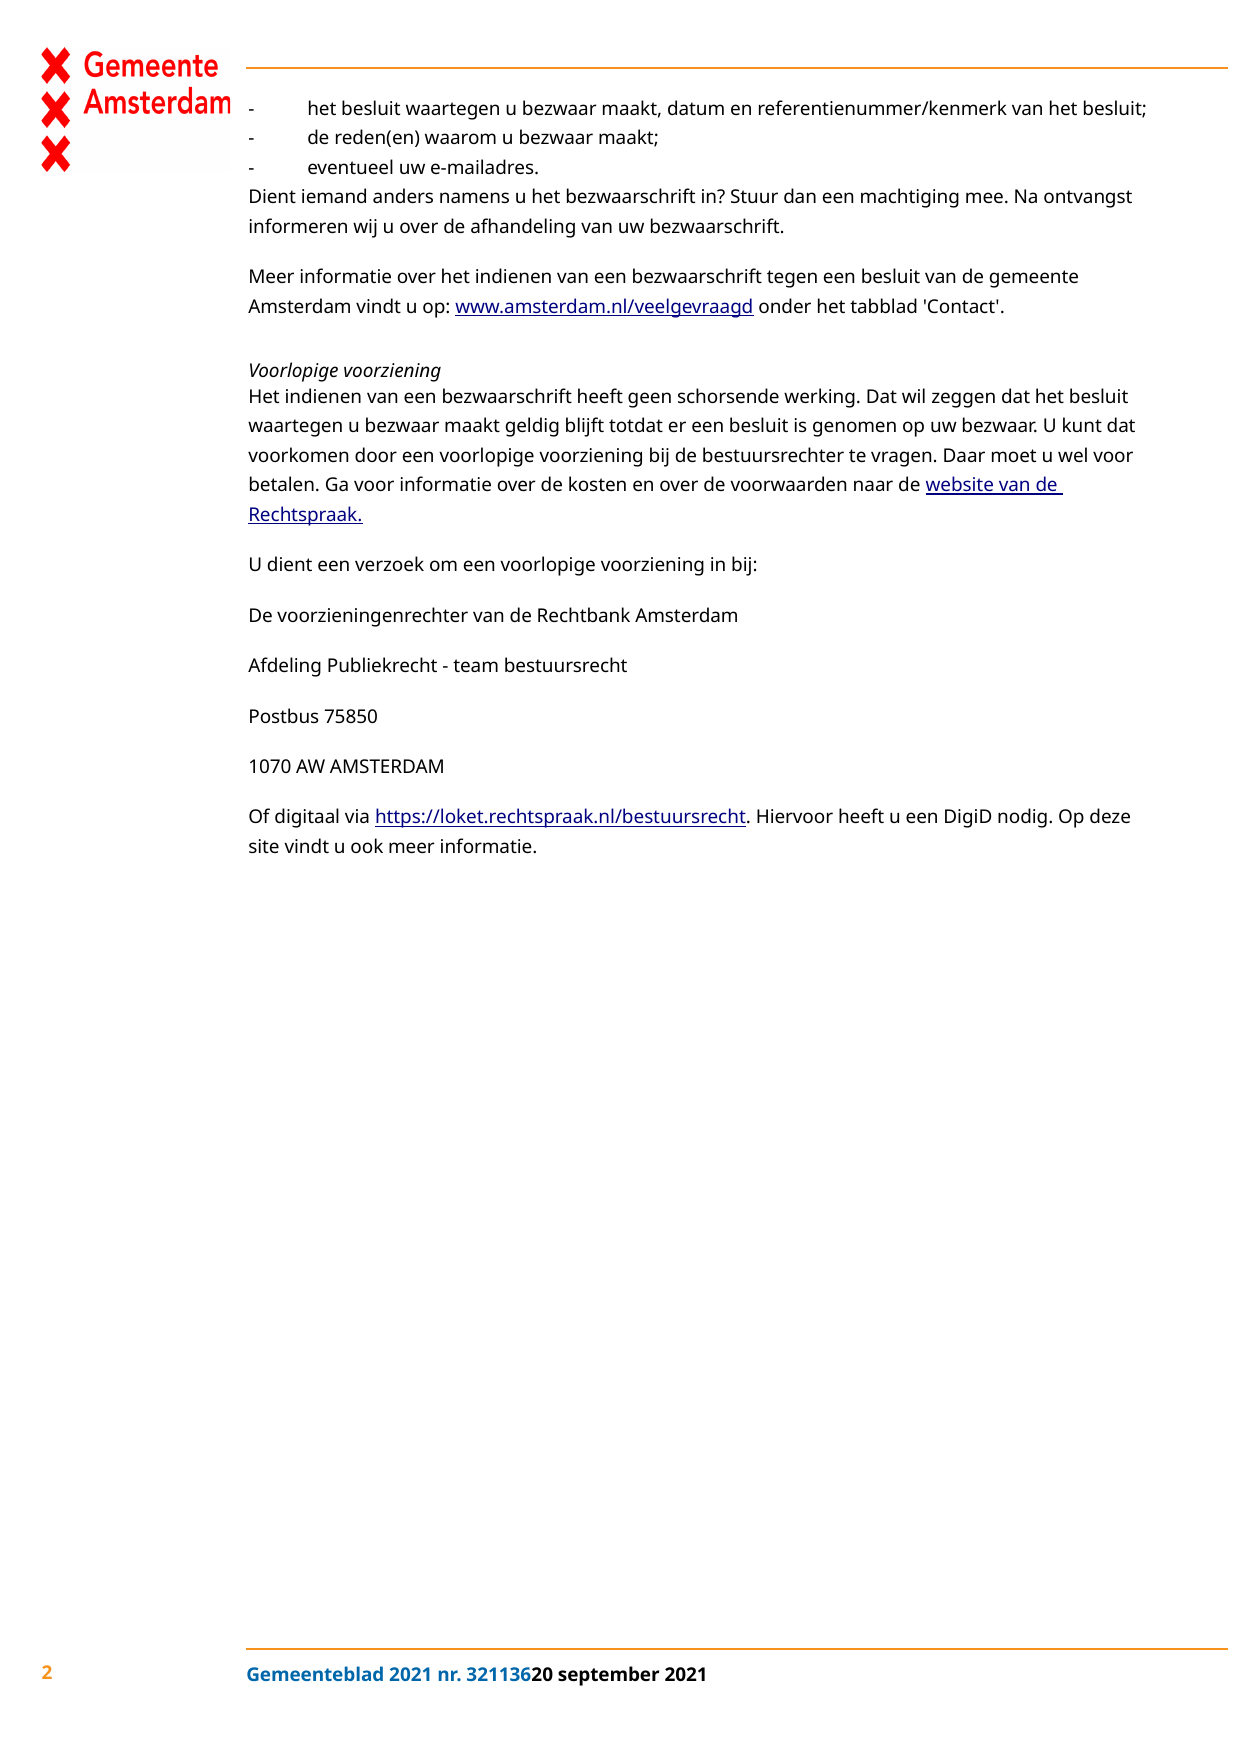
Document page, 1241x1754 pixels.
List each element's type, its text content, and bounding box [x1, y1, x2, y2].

text Of digitaal via https://loket.rechtspraak.nl/bestuursrecht. Hiervoor heeft u een DigiD nodig. Op deze site vindt u ook meer informatie. [248, 804, 1152, 859]
text Postbus 75850 [248, 703, 1152, 728]
text Dient iemand anders namens u het bezwaarschrift in? Stuur dan een machtiging mee. Na ontvangst informeren wij u over de afhandeling van uw bezwaarschrift. [248, 183, 1152, 239]
picture [41, 47, 231, 172]
text 1070 AW AMSTERDAM [248, 753, 1152, 779]
list het besluit waartegen u bezwaar maakt, datum en referentienummer/kenmerk van het besluit; [248, 95, 1152, 121]
text Meer informatie over het indienen van een bezwaarschrift tegen een besluit van de gemeente Amsterdam vindt u op: www.amsterdam.nl/veelgevraagd onder het tabblad 'Contact'. [248, 263, 1152, 319]
text Afdeling Publiekrecht - team bestuursrecht [248, 652, 1152, 678]
text Het indienen van een bezwaarschrift heeft geen schorsende werking. Dat wil zeggen dat het besluit waartegen u bezwaar maakt geldig blijft totdat er een besluit is genomen op uw bezwaar. U kunt dat voorkomen door een voorlopige voorziening bij de bestuursrechter te vragen. Daar moet u wel voor betalen. Ga voor informatie over de kosten en over de voorwaarden naar de website van de Rechtspraak. [248, 383, 1152, 527]
list eventueel uw e-mailadres. [248, 154, 1152, 180]
text De voorzieningenrechter van de Rechtbank Amsterdam [248, 602, 1152, 628]
text Voorlopige voorziening [248, 357, 1152, 383]
text U dient een verzoek om een voorlopige voorziening in bij: [248, 552, 1152, 577]
list de reden(en) waarom u bezwaar maakt; [248, 124, 1152, 150]
